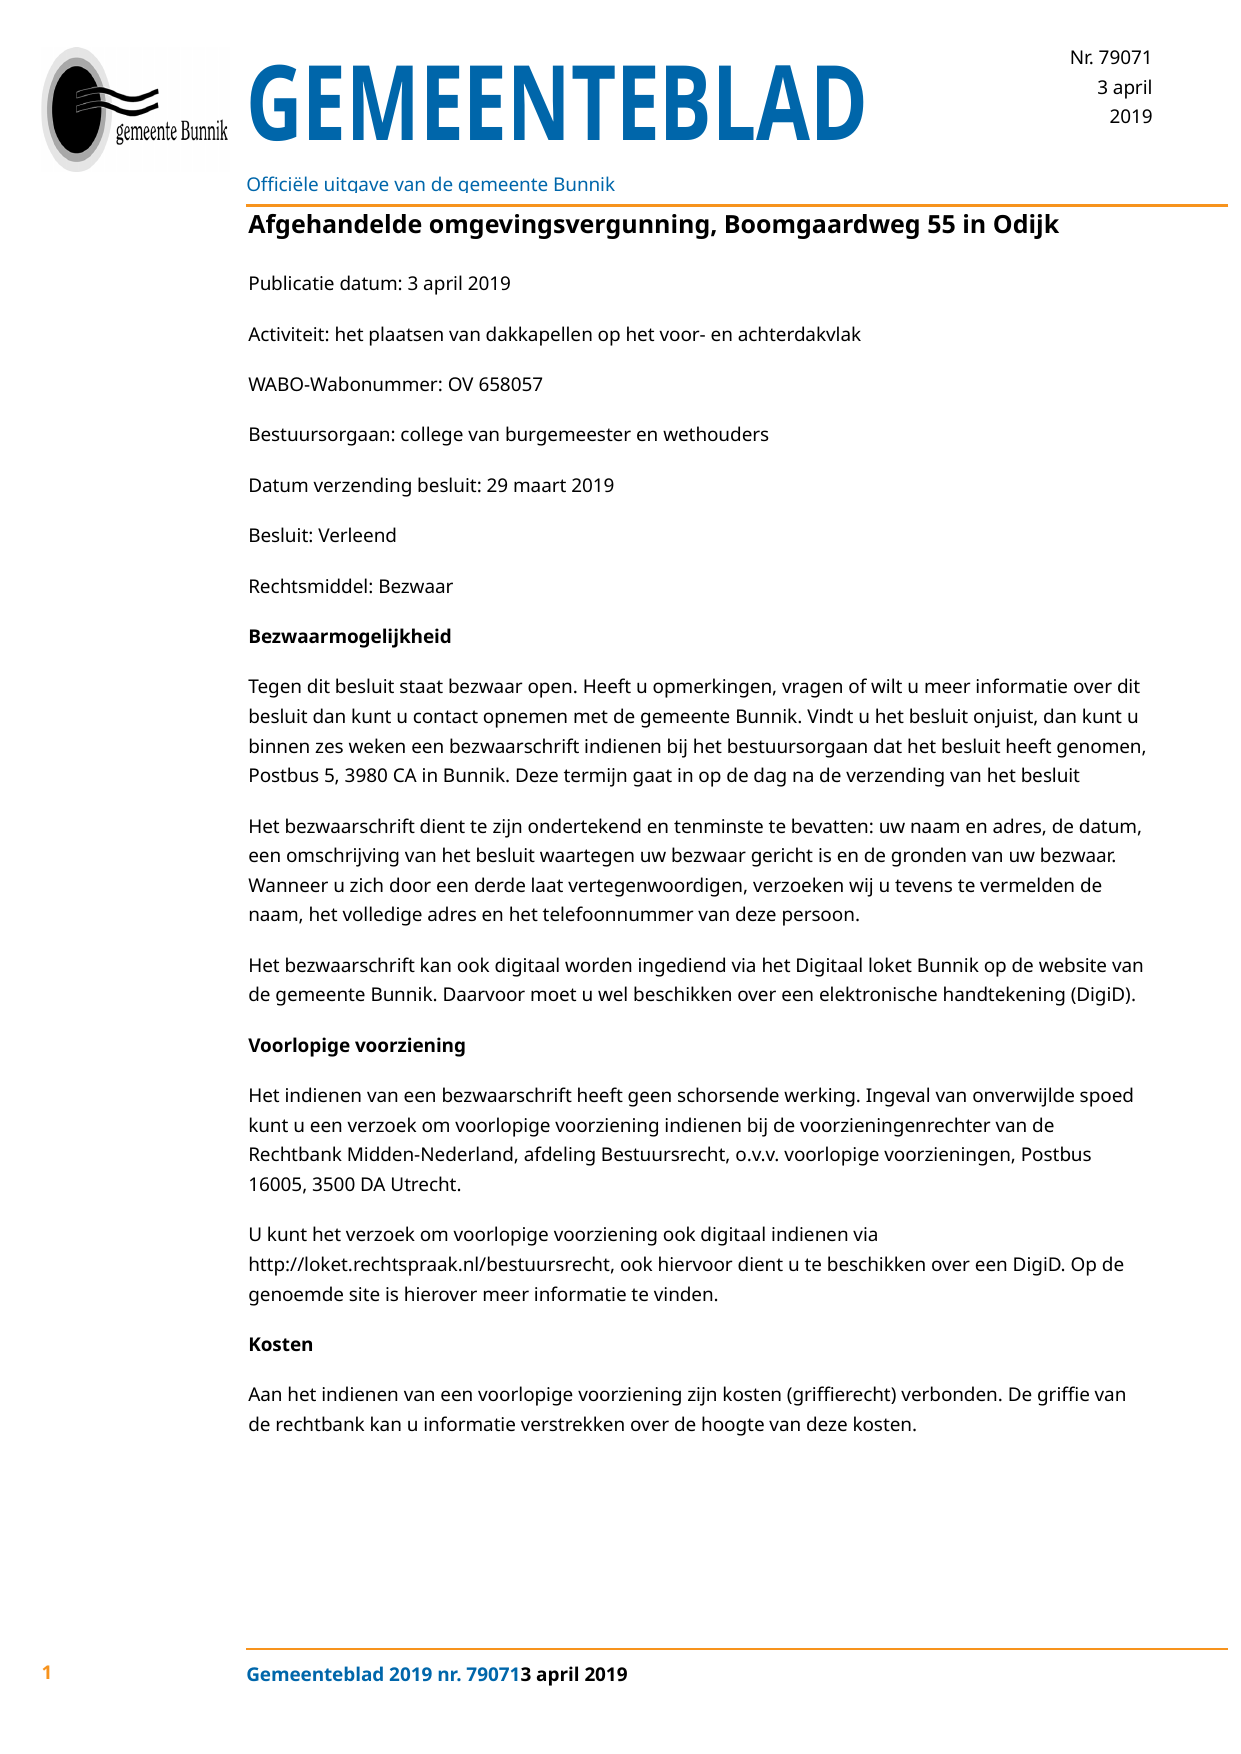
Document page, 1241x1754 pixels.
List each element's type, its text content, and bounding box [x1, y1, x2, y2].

text U kunt het verzoek om voorlopige voorziening ook digitaal indienen via http://loket.rechtspraak.nl/bestuursrecht, ook hiervoor dient u te beschikken over een DigiD. Op de genoemde site is hierover meer informatie te vinden. [248, 1222, 1152, 1306]
text Bestuursorgaan: college van burgemeester en wethouders [248, 422, 1152, 447]
text Datum verzending besluit: 29 maart 2019 [248, 472, 1152, 498]
text Activiteit: het plaatsen van dakkapellen op het voor- en achterdakvlak [248, 321, 1152, 346]
text Publicatie datum: 3 april 2019 [248, 270, 1152, 296]
text Besluit: Verleend [248, 522, 1152, 548]
text Het indienen van een bezwaarschrift heeft geen schorsende werking. Ingeval van onverwijlde spoed kunt u een verzoek om voorlopige voorziening indienen bij de voorzieningenrechter van de Rechtbank Midden-Nederland, afdeling Bestuursrecht, o.v.v. voorlopige voorzieningen, Postbus 16005, 3500 DA Utrecht. [248, 1082, 1152, 1197]
text Het bezwaarschrift kan ook digitaal worden ingediend via het Digitaal loket Bunnik op de website van de gemeente Bunnik. Daarvoor moet u wel beschikken over een elektronische handtekening (DigiD). [248, 952, 1152, 1007]
text Tegen dit besluit staat bezwaar open. Heeft u opmerkingen, vragen of wilt u meer informatie over dit besluit dan kunt u contact opnemen met de gemeente Bunnik. Vindt u het besluit onjuist, dan kunt u binnen zes weken een bezwaarschrift indienen bij het bestuursorgaan dat het besluit heeft genomen, Postbus 5, 3980 CA in Bunnik. Deze termijn gaat in op de dag na de verzending van het besluit [248, 674, 1152, 788]
text Aan het indienen van een voorlopige voorziening zijn kosten (griffierecht) verbonden. De griffie van de rechtbank kan u informatie verstrekken over de hoogte van deze kosten. [248, 1382, 1152, 1437]
picture [41, 47, 231, 172]
text WABO-Wabonummer: OV 658057 [248, 371, 1152, 397]
text Het bezwaarschrift dient te zijn ondertekend en tenminste te bevatten: uw naam en adres, de datum, een omschrijving van het besluit waartegen uw bezwaar gericht is en de gronden van uw bezwaar. Wanneer u zich door een derde laat vertegenwoordigen, verzoeken wij u tevens te vermelden de naam, het volledige adres en het telefoonnummer van deze persoon. [248, 813, 1152, 927]
text Bezwaarmogelijkheid [248, 623, 1152, 649]
text Afgehandelde omgevingsvergunning, Boomgaardweg 55 in Odijk [248, 207, 1152, 241]
text Rechtsmiddel: Bezwaar [248, 573, 1152, 598]
text Voorlopige voorziening [248, 1032, 1152, 1058]
text Kosten [248, 1331, 1152, 1357]
